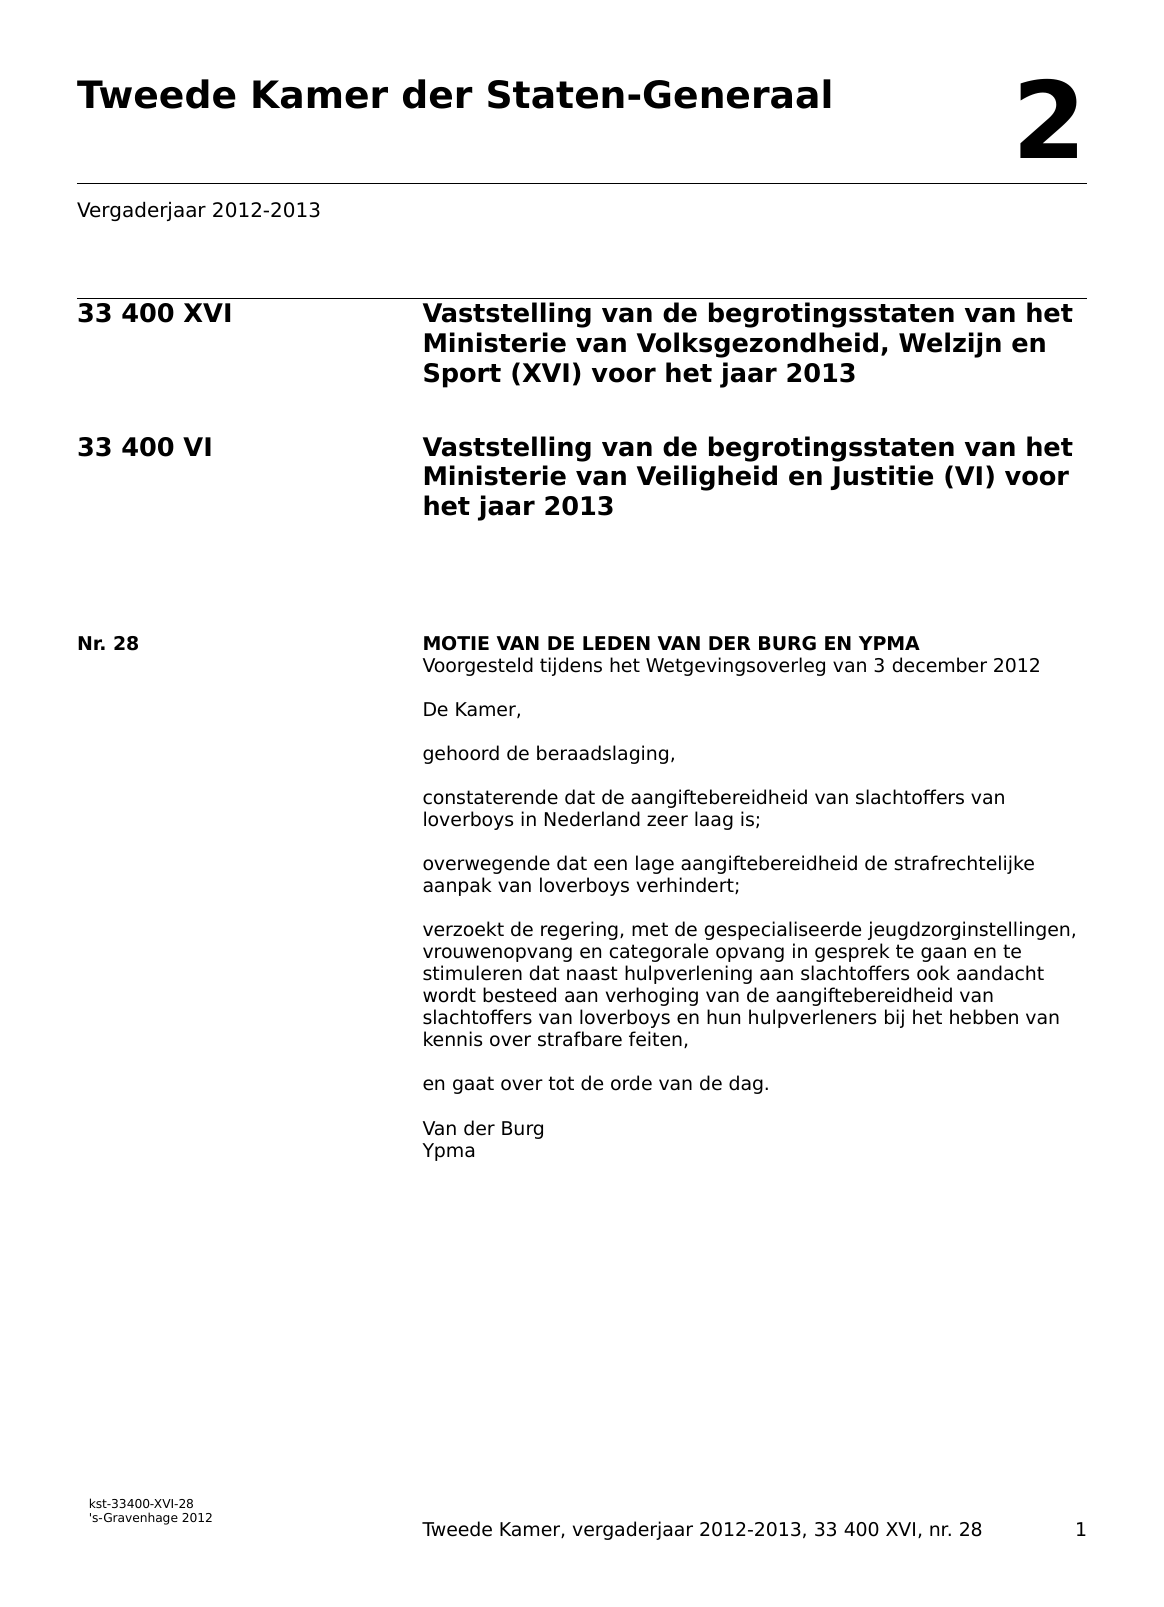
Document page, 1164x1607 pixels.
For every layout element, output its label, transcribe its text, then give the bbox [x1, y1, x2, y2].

text gehoord de beraadslaging, [422, 743, 1087, 765]
table_header 2 [886, 59, 1087, 183]
text Ypma [422, 1139, 1087, 1161]
subtitle Nr. 28 MOTIE VAN DE LEDEN VAN DER BURG EN YPMA [77, 632, 1087, 654]
table_cell Vergaderjaar 2012-2013 [77, 184, 1087, 298]
text overwegende dat een lage aangiftebereidheid de strafrechtelijke aanpak van loverboys verhindert; [422, 853, 1087, 897]
text verzoekt de regering, met de gespecialiseerde jeugdzorginstellingen, vrouwenopvang en categorale opvang in gesprek te gaan en te stimuleren dat naast hulpverlening aan slachtoffers ook aandacht wordt besteed aan verhoging van de aangiftebereidheid van slachtoffers van loverboys en hun hulpverleners bij het hebben van kennis over strafbare feiten, [422, 919, 1087, 1051]
subtitle 33 400 VI Vaststelling van de begrotingsstaten van het Ministerie van Veiligheid en Justitie (VI) voor het jaar 2013 [77, 432, 1087, 521]
text De Kamer, [422, 699, 1087, 721]
text constaterende dat de aangiftebereidheid van slachtoffers van loverboys in Nederland zeer laag is; [422, 787, 1087, 831]
text 's-Gravenhage 2012 [88, 1511, 323, 1525]
table_header Tweede Kamer der Staten-Generaal [77, 59, 886, 183]
text Voorgesteld tijdens het Wetgevingsoverleg van 3 december 2012 [422, 654, 1087, 676]
text Van der Burg [422, 1117, 1087, 1139]
subtitle 33 400 XVI Vaststelling van de begrotingsstaten van het Ministerie van Volksgezondheid, Welzijn en Sport (XVI) voor het jaar 2013 [77, 299, 1087, 388]
text en gaat over tot de orde van de dag. [422, 1073, 1087, 1095]
text kst-33400-XVI-28 [88, 1497, 323, 1511]
